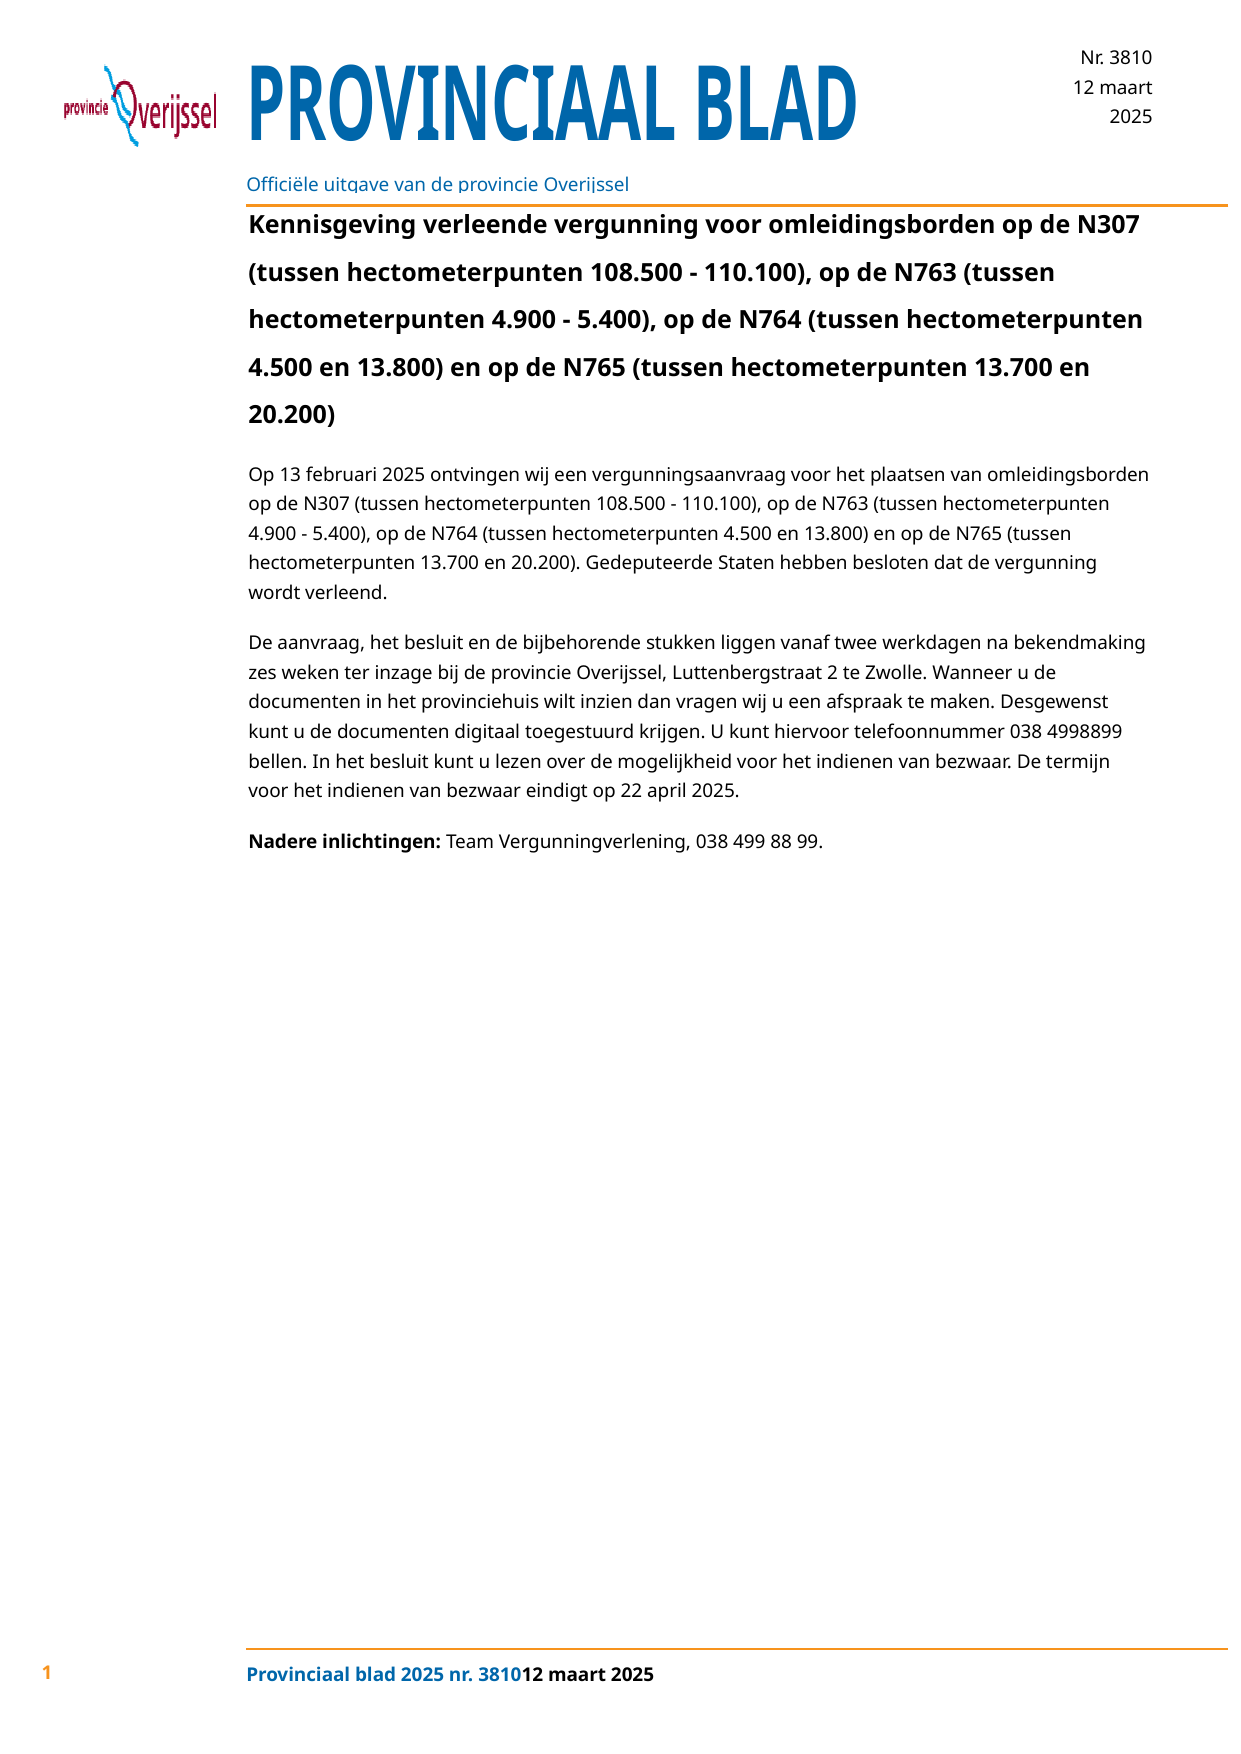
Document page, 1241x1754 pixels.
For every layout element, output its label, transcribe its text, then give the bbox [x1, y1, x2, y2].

picture [41, 47, 231, 172]
text Op 13 februari 2025 ontvingen wij een vergunningsaanvraag voor het plaatsen van omleidingsborden op de N307 (tussen hectometerpunten 108.500 - 110.100), op de N763 (tussen hectometerpunten 4.900 - 5.400), op de N764 (tussen hectometerpunten 4.500 en 13.800) en op de N765 (tussen hectometerpunten 13.700 en 20.200). Gedeputeerde Staten hebben besloten dat de vergunning wordt verleend. [248, 461, 1152, 605]
text Nadere inlichtingen: Team Vergunningverlening, 038 499 88 99. [248, 828, 1152, 853]
text De aanvraag, het besluit en de bijbehorende stukken liggen vanaf twee werkdagen na bekendmaking zes weken ter inzage bij de provincie Overijssel, Luttenbergstraat 2 te Zwolle. Wanneer u de documenten in het provinciehuis wilt inzien dan vragen wij u een afspraak te maken. Desgewenst kunt u de documenten digitaal toegestuurd krijgen. U kunt hiervoor telefoonnummer 038 4998899 bellen. In het besluit kunt u lezen over de mogelijkheid voor het indienen van bezwaar. De termijn voor het indienen van bezwaar eindigt op 22 april 2025. [248, 629, 1152, 803]
text Kennisgeving verleende vergunning voor omleidingsborden op de N307 (tussen hectometerpunten 108.500 - 110.100), op de N763 (tussen hectometerpunten 4.900 - 5.400), op de N764 (tussen hectometerpunten 4.500 en 13.800) en op de N765 (tussen hectometerpunten 13.700 en 20.200) [248, 207, 1152, 431]
